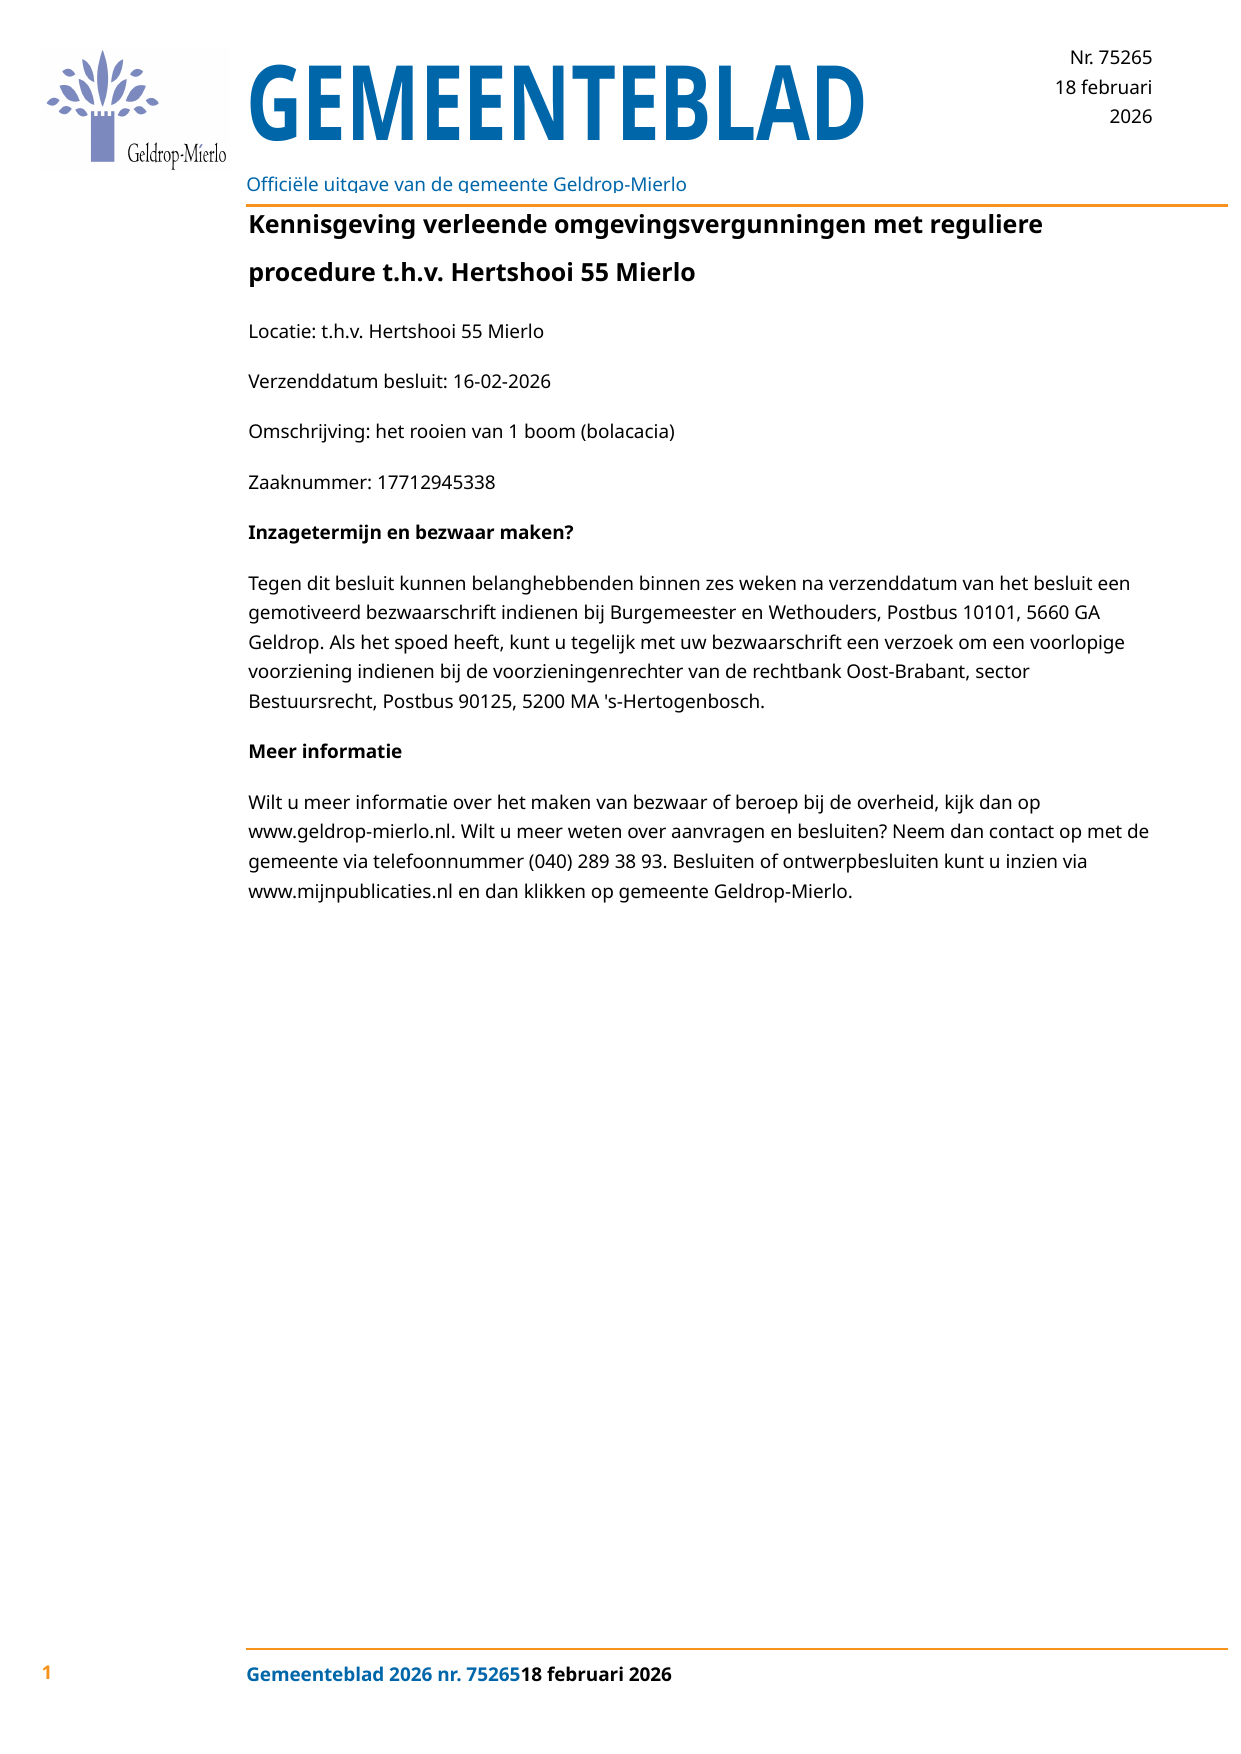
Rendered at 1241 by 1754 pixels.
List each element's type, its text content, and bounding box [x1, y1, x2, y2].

text Omschrijving: het rooien van 1 boom (bolacacia) [248, 419, 1152, 444]
text Verzenddatum besluit: 16-02-2026 [248, 368, 1152, 394]
text Locatie: t.h.v. Hertshooi 55 Mierlo [248, 318, 1152, 344]
text Meer informatie [248, 739, 1152, 764]
text Wilt u meer informatie over het maken van bezwaar of beroep bij de overheid, kijk dan op www.geldrop-mierlo.nl. Wilt u meer weten over aanvragen en besluiten? Neem dan contact op met de gemeente via telefoonnummer (040) 289 38 93. Besluiten of ontwerpbesluiten kunt u inzien via www.mijnpublicaties.nl en dan klikken op gemeente Geldrop-Mierlo. [248, 789, 1152, 904]
picture [41, 47, 231, 172]
text Inzagetermijn en bezwaar maken? [248, 519, 1152, 545]
text Zaaknummer: 17712945338 [248, 469, 1152, 495]
text Tegen dit besluit kunnen belanghebbenden binnen zes weken na verzenddatum van het besluit een gemotiveerd bezwaarschrift indienen bij Burgemeester en Wethouders, Postbus 10101, 5660 GA Geldrop. Als het spoed heeft, kunt u tegelijk met uw bezwaarschrift een verzoek om een voorlopige voorziening indienen bij de voorzieningenrechter van de rechtbank Oost-Brabant, sector Bestuursrecht, Postbus 90125, 5200 MA 's-Hertogenbosch. [248, 570, 1152, 714]
text Kennisgeving verleende omgevingsvergunningen met reguliere procedure t.h.v. Hertshooi 55 Mierlo [248, 207, 1152, 288]
